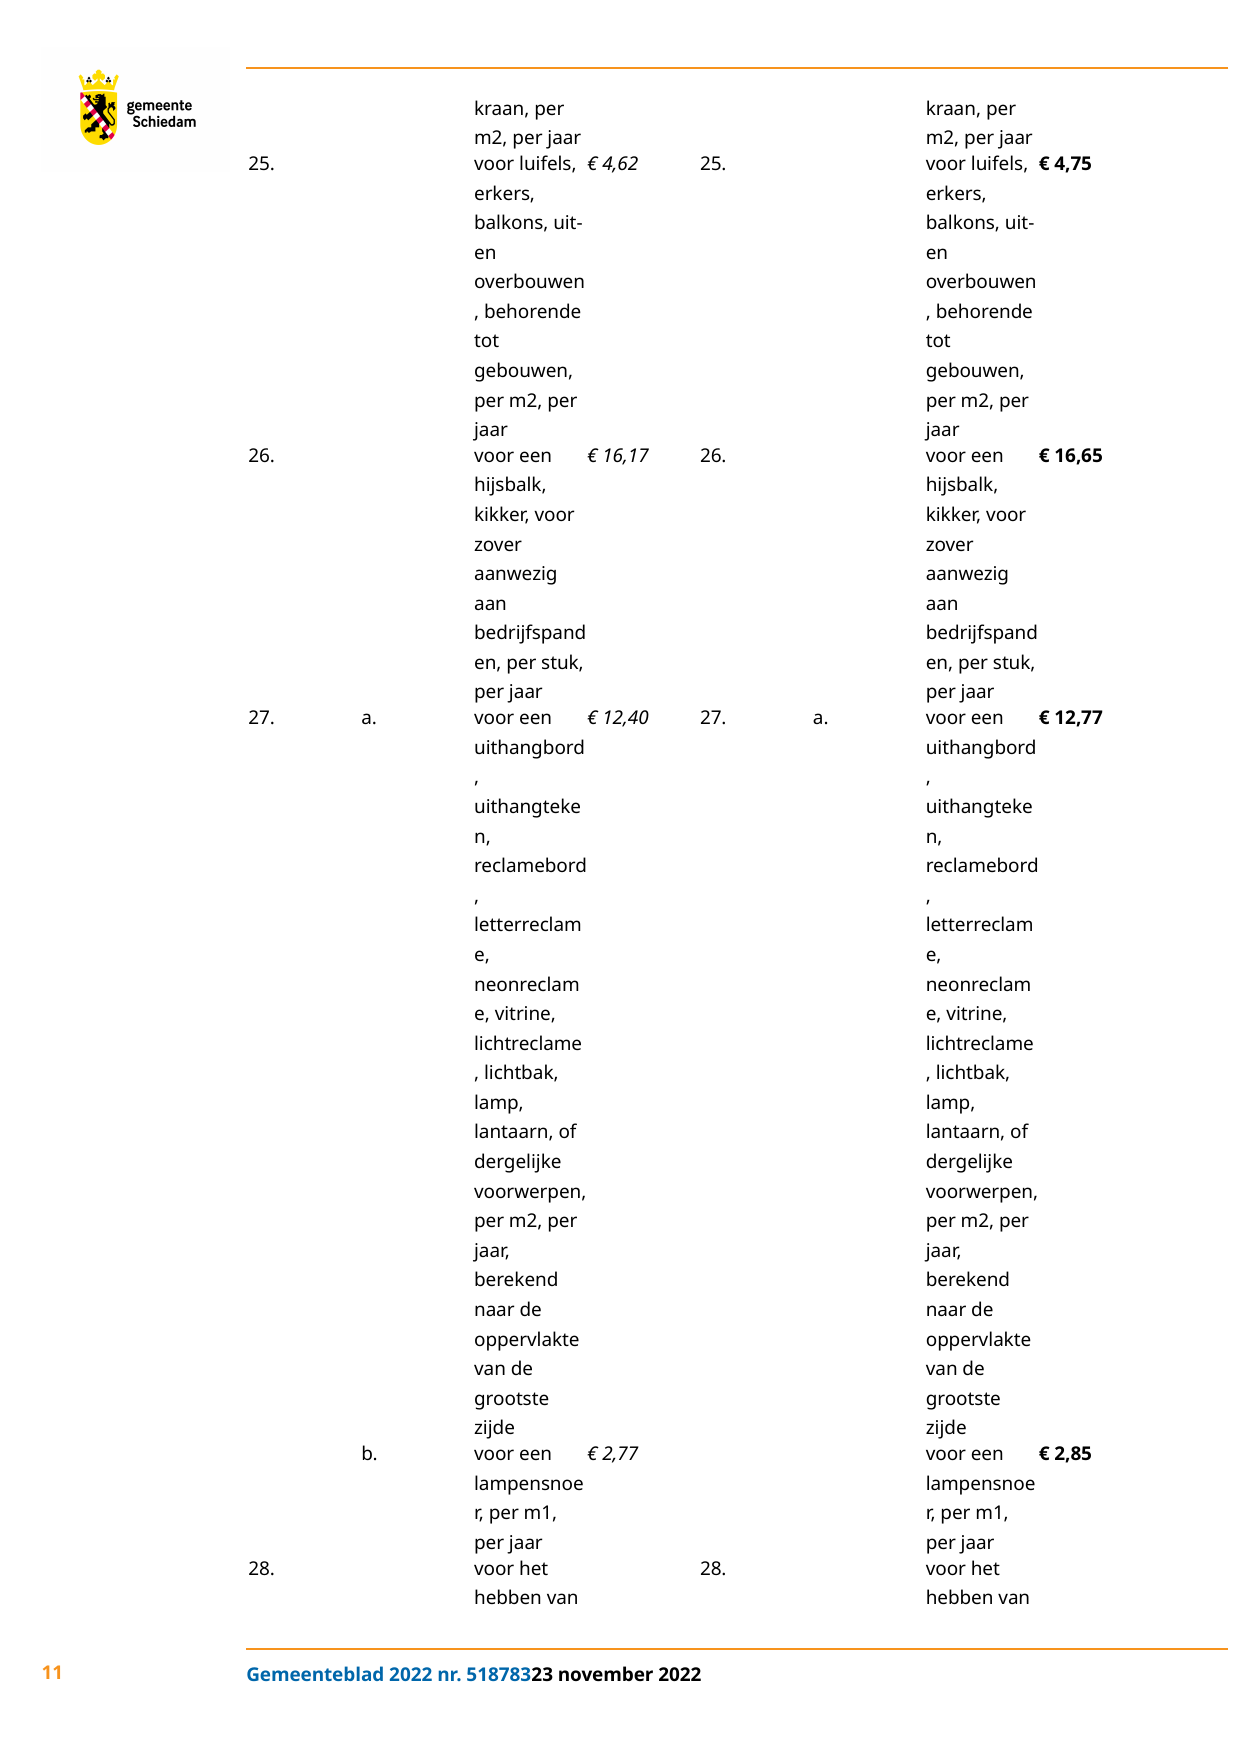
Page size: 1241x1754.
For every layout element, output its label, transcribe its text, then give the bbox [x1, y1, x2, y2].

table_cell voor een lampensnoer, per m1, per jaar [474, 1440, 587, 1555]
table_cell 26. [700, 442, 813, 704]
table_cell voor een hijsbalk, kikker, voor zover aanwezig aan bedrijfspanden, per stuk, per jaar [926, 442, 1038, 704]
table_cell 26. [248, 442, 361, 704]
table_cell a. [813, 705, 926, 1440]
table_cell 27. [248, 705, 361, 1440]
table_cell [813, 1555, 926, 1610]
table_cell [587, 95, 700, 150]
table_cell [248, 95, 361, 150]
table_cell € 4,62 [587, 150, 700, 442]
table_cell € 4,75 [1039, 150, 1152, 442]
picture [41, 47, 231, 172]
table_cell voor een lampensnoer, per m1, per jaar [926, 1440, 1038, 1555]
table_cell 28. [700, 1555, 813, 1610]
table_cell [1039, 95, 1152, 150]
table_cell [361, 442, 474, 704]
table_cell [587, 1555, 700, 1610]
table_cell [813, 442, 926, 704]
table_cell [813, 1440, 926, 1555]
table_cell [813, 95, 926, 150]
table_cell 27. [700, 705, 813, 1440]
table_cell voor luifels, erkers, balkons, uit- en overbouwen, behorende tot gebouwen, per m2, per jaar [474, 150, 587, 442]
table_cell a. [361, 705, 474, 1440]
table_cell [248, 1440, 361, 1555]
table_cell 28. [248, 1555, 361, 1610]
table_cell voor het hebben van [926, 1555, 1038, 1610]
table_cell [361, 95, 474, 150]
table_cell € 12,40 [587, 705, 700, 1440]
table_cell [361, 1555, 474, 1610]
table_cell voor een uithangbord, uithangteken, reclamebord, letterreclame, neonreclame, vitrine, lichtreclame, lichtbak, lamp, lantaarn, of dergelijke voorwerpen, per m2, per jaar, berekend naar de oppervlakte van de grootste zijde [474, 705, 587, 1440]
table_cell € 16,17 [587, 442, 700, 704]
table_cell [1039, 1555, 1152, 1610]
table_cell [361, 150, 474, 442]
table_cell € 16,65 [1039, 442, 1152, 704]
table_cell [700, 1440, 813, 1555]
table_cell voor een hijsbalk, kikker, voor zover aanwezig aan bedrijfspanden, per stuk, per jaar [474, 442, 587, 704]
table_cell voor een uithangbord, uithangteken, reclamebord, letterreclame, neonreclame, vitrine, lichtreclame, lichtbak, lamp, lantaarn, of dergelijke voorwerpen, per m2, per jaar, berekend naar de oppervlakte van de grootste zijde [926, 705, 1038, 1440]
table_cell 25. [700, 150, 813, 442]
table_cell [813, 150, 926, 442]
table_cell € 2,77 [587, 1440, 700, 1555]
table_cell kraan, per m2, per jaar [474, 95, 587, 150]
table_cell voor het hebben van [474, 1555, 587, 1610]
table_cell [700, 95, 813, 150]
table_cell 25. [248, 150, 361, 442]
table_cell kraan, per m2, per jaar [926, 95, 1038, 150]
table_cell b. [361, 1440, 474, 1555]
table_cell voor luifels, erkers, balkons, uit- en overbouwen, behorende tot gebouwen, per m2, per jaar [926, 150, 1038, 442]
table_cell € 2,85 [1039, 1440, 1152, 1555]
table_cell € 12,77 [1039, 705, 1152, 1440]
